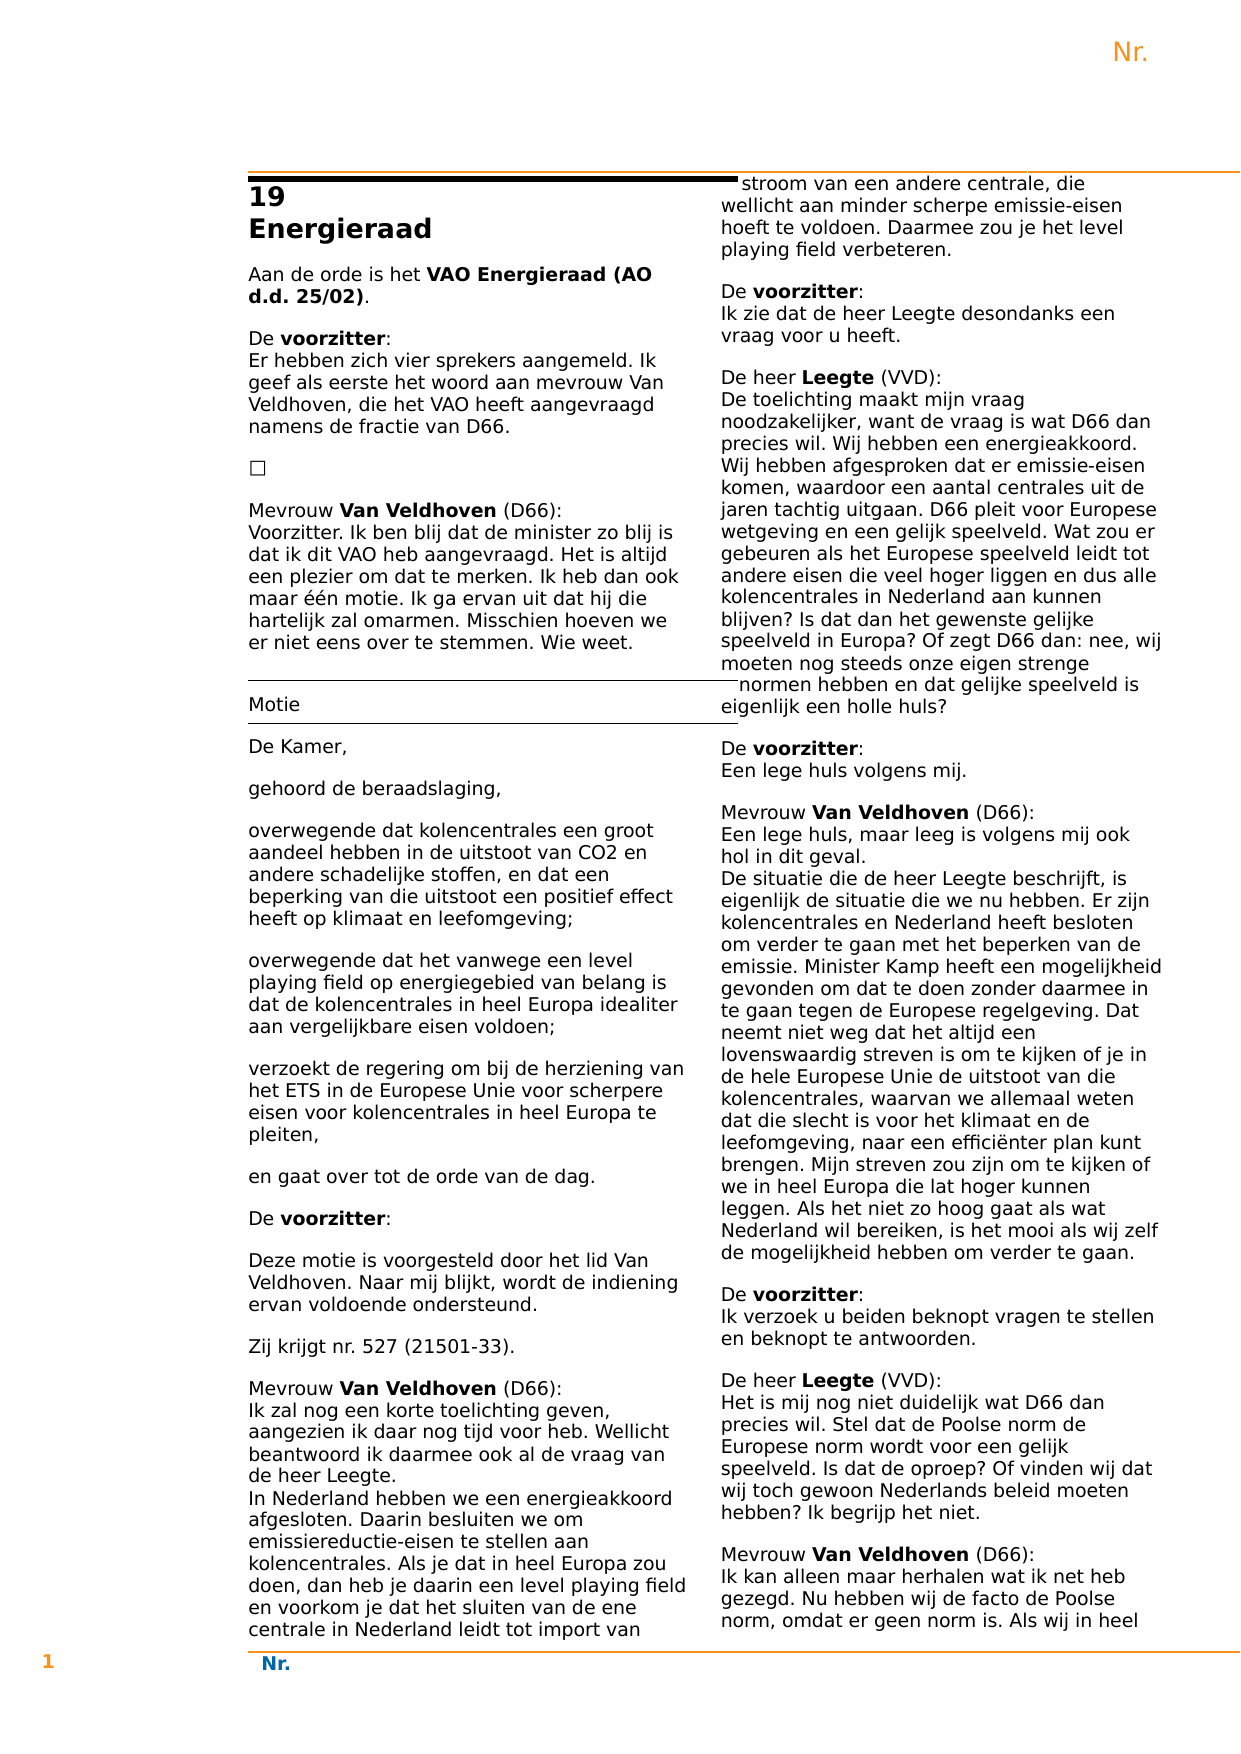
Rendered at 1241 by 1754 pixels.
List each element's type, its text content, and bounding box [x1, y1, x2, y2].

text overwegende dat kolencentrales een groot aandeel hebben in de uitstoot van CO2 en andere schadelijke stoffen, en dat een beperking van die uitstoot een positief effect heeft op klimaat en leefomgeving; [248, 820, 691, 930]
text gehoord de beraadslaging, [248, 778, 691, 800]
text Mevrouw Van Veldhoven (D66): [248, 500, 691, 522]
text ⬜ [248, 458, 691, 480]
text Ik zie dat de heer Leegte desondanks een vraag voor u heeft. [721, 303, 1163, 347]
text De toelichting maakt mijn vraag noodzakelijker, want de vraag is wat D66 dan precies wil. Wij hebben een energieakkoord. Wij hebben afgesproken dat er emissie-eisen komen, waardoor een aantal centrales uit de jaren tachtig uitgaan. D66 pleit voor Europese wetgeving en een gelijk speelveld. Wat zou er gebeuren als het Europese speelveld leidt tot andere eisen die veel hoger liggen en dus alle kolencentrales in Nederland aan kunnen blijven? Is dat dan het gewenste gelijke speelveld in Europa? Of zegt D66 dan: nee, wij moeten nog steeds onze eigen strenge normen hebben en dat gelijke speelveld is eigenlijk een holle huls? [721, 389, 1163, 718]
text en gaat over tot de orde van de dag. [248, 1166, 691, 1188]
text Aan de orde is het VAO Energieraad (AO d.d. 25/02). [248, 264, 691, 308]
text De heer Leegte (VVD): [721, 1370, 1163, 1392]
text Ik kan alleen maar herhalen wat ik net heb gezegd. Nu hebben wij de facto de Poolse norm, omdat er geen norm is. Als wij in heel [721, 1566, 1163, 1632]
text Mevrouw Van Veldhoven (D66): [248, 1377, 691, 1399]
text Een lege huls volgens mij. [721, 760, 1163, 782]
text Het is mij nog niet duidelijk wat D66 dan precies wil. Stel dat de Poolse norm de Europese norm wordt voor een gelijk speelveld. Is dat de oproep? Of vinden wij dat wij toch gewoon Nederlands beleid moeten hebben? Ik begrijp het niet. [721, 1392, 1163, 1524]
text Motie [248, 694, 691, 716]
text Een lege huls, maar leeg is volgens mij ook hol in dit geval. [721, 824, 1163, 868]
text Zij krijgt nr. 527 (21501-33). [248, 1336, 691, 1357]
text De heer Leegte (VVD): [721, 367, 1163, 389]
text De voorzitter: [721, 1284, 1163, 1306]
text In Nederland hebben we een energieakkoord afgesloten. Daarin besluiten we om emissiereductie-eisen te stellen aan kolencentrales. Als je dat in heel Europa zou doen, dan heb je daarin een level playing field en voorkom je dat het sluiten van de ene centrale in Nederland leidt tot import van [248, 1487, 691, 1641]
text Deze motie is voorgesteld door het lid Van Veldhoven. Naar mij blijkt, wordt de indiening ervan voldoende ondersteund. [248, 1249, 691, 1316]
text Ik verzoek u beiden beknopt vragen te stellen en beknopt te antwoorden. [721, 1306, 1163, 1350]
text Mevrouw Van Veldhoven (D66): [721, 802, 1163, 824]
text De voorzitter: [248, 1208, 691, 1229]
text De voorzitter: [248, 328, 691, 350]
text Voorzitter. Ik ben blij dat de minister zo blij is dat ik dit VAO heb aangevraagd. Het is altijd een plezier om dat te merken. Ik heb dan ook maar één motie. Ik ga ervan uit dat hij die hartelijk zal omarmen. Misschien hoeven we er niet eens over te stemmen. Wie weet. [248, 522, 691, 654]
text verzoekt de regering om bij de herziening van het ETS in de Europese Unie voor scherpere eisen voor kolencentrales in heel Europa te pleiten, [248, 1058, 691, 1146]
text De Kamer, [248, 736, 691, 758]
text De situatie die de heer Leegte beschrijft, is eigenlijk de situatie die we nu hebben. Er zijn kolencentrales en Nederland heeft besloten om verder te gaan met het beperken van de emissie. Minister Kamp heeft een mogelijkheid gevonden om dat te doen zonder daarmee in te gaan tegen de Europese regelgeving. Dat neemt niet weg dat het altijd een lovenswaardig streven is om te kijken of je in de hele Europese Unie de uitstoot van die kolencentrales, waarvan we allemaal weten dat die slecht is voor het klimaat en de leefomgeving, naar een efficiënter plan kunt brengen. Mijn streven zou zijn om te kijken of we in heel Europa die lat hoger kunnen leggen. Als het niet zo hoog gaat als wat Nederland wil bereiken, is het mooi als wij zelf de mogelijkheid hebben om verder te gaan. [721, 868, 1163, 1264]
text overwegende dat het vanwege een level playing field op energiegebied van belang is dat de kolencentrales in heel Europa idealiter aan vergelijkbare eisen voldoen; [248, 950, 691, 1038]
text Mevrouw Van Veldhoven (D66): [721, 1544, 1163, 1566]
text Er hebben zich vier sprekers aangemeld. Ik geef als eerste het woord aan mevrouw Van Veldhoven, die het VAO heeft aangevraagd namens de fractie van D66. [248, 350, 691, 438]
text Ik zal nog een korte toelichting geven, aangezien ik daar nog tijd voor heb. Wellicht beantwoord ik daarmee ook al de vraag van de heer Leegte. [248, 1399, 691, 1487]
text stroom van een andere centrale, die wellicht aan minder scherpe emissie-eisen hoeft te voldoen. Daarmee zou je het level playing field verbeteren. [721, 173, 1163, 261]
text De voorzitter: [721, 281, 1163, 303]
title 19 Energieraad [248, 182, 691, 244]
text De voorzitter: [721, 738, 1163, 760]
